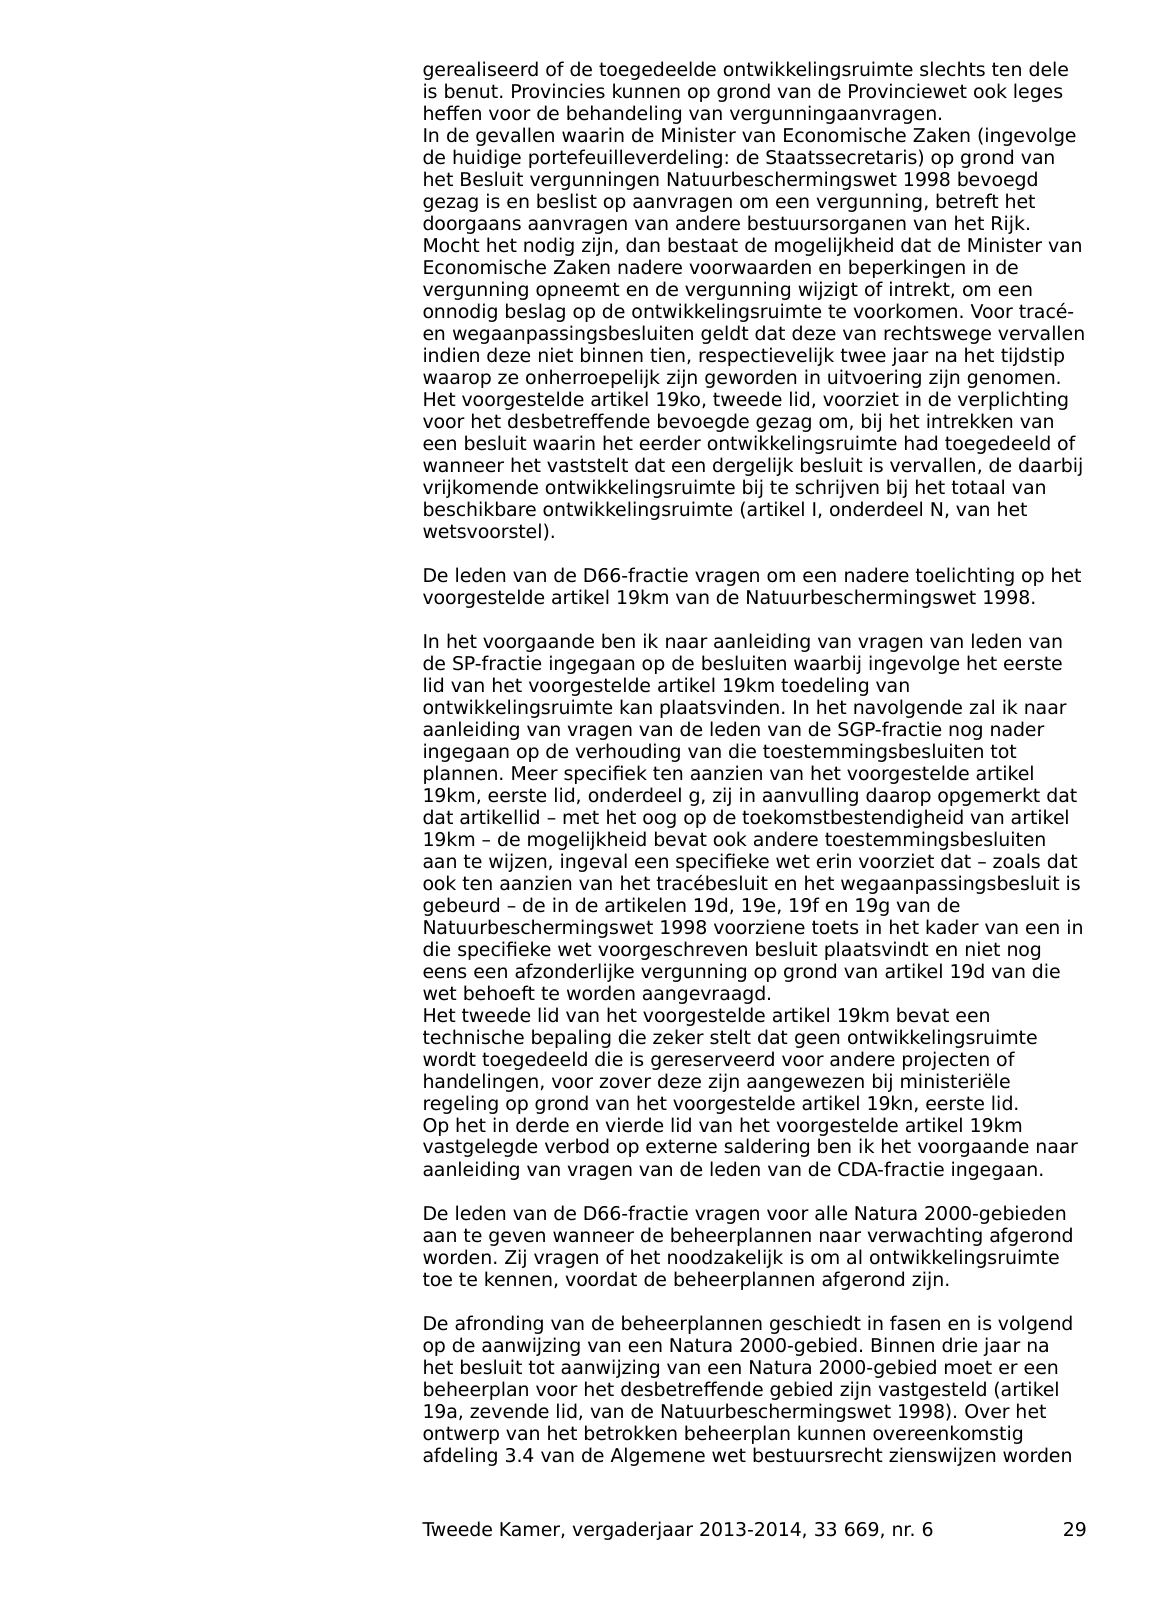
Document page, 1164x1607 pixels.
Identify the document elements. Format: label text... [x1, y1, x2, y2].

text Het voorgestelde artikel 19ko, tweede lid, voorziet in de verplichting voor het desbetreffende bevoegde gezag om, bij het intrekken van een besluit waarin het eerder ontwikkelingsruimte had toegedeeld of wanneer het vaststelt dat een dergelijk besluit is vervallen, de daarbij vrijkomende ontwikkelingsruimte bij te schrijven bij het totaal van beschikbare ontwikkelingsruimte (artikel I, onderdeel N, van het wetsvoorstel). [422, 389, 1087, 543]
text Op het in derde en vierde lid van het voorgestelde artikel 19km vastgelegde verbod op externe saldering ben ik het voorgaande naar aanleiding van vragen van de leden van de CDA-fractie ingegaan. [422, 1114, 1087, 1180]
text In de gevallen waarin de Minister van Economische Zaken (ingevolge de huidige portefeuilleverdeling: de Staatssecretaris) op grond van het Besluit vergunningen Natuurbeschermingswet 1998 bevoegd gezag is en beslist op aanvragen om een vergunning, betreft het doorgaans aanvragen van andere bestuursorganen van het Rijk. Mocht het nodig zijn, dan bestaat de mogelijkheid dat de Minister van Economische Zaken nadere voorwaarden en beperkingen in de vergunning opneemt en de vergunning wijzigt of intrekt, om een onnodig beslag op de ontwikkelingsruimte te voorkomen. Voor tracé- en wegaanpassingsbesluiten geldt dat deze van rechtswege vervallen indien deze niet binnen tien, respectievelijk twee jaar na het tijdstip waarop ze onherroepelijk zijn geworden in uitvoering zijn genomen. [422, 125, 1087, 389]
text In het voorgaande ben ik naar aanleiding van vragen van leden van de SP-fractie ingegaan op de besluiten waarbij ingevolge het eerste lid van het voorgestelde artikel 19km toedeling van ontwikkelingsruimte kan plaatsvinden. In het navolgende zal ik naar aanleiding van vragen van de leden van de SGP-fractie nog nader ingegaan op de verhouding van die toestemmingsbesluiten tot plannen. Meer specifiek ten aanzien van het voorgestelde artikel 19km, eerste lid, onderdeel g, zij in aanvulling daarop opgemerkt dat dat artikellid – met het oog op de toekomstbestendigheid van artikel 19km – de mogelijkheid bevat ook andere toestemmingsbesluiten aan te wijzen, ingeval een specifieke wet erin voorziet dat – zoals dat ook ten aanzien van het tracébesluit en het wegaanpassingsbesluit is gebeurd – de in de artikelen 19d, 19e, 19f en 19g van de Natuurbeschermingswet 1998 voorziene toets in het kader van een in die specifieke wet voorgeschreven besluit plaatsvindt en niet nog eens een afzonderlijke vergunning op grond van artikel 19d van die wet behoeft te worden aangevraagd. [422, 631, 1087, 1004]
text gerealiseerd of de toegedeelde ontwikkelingsruimte slechts ten dele is benut. Provincies kunnen op grond van de Provinciewet ook leges heffen voor de behandeling van vergunningaanvragen. [422, 59, 1087, 125]
text De leden van de D66-fractie vragen om een nadere toelichting op het voorgestelde artikel 19km van de Natuurbeschermingswet 1998. [422, 565, 1087, 609]
text Het tweede lid van het voorgestelde artikel 19km bevat een technische bepaling die zeker stelt dat geen ontwikkelingsruimte wordt toegedeeld die is gereserveerd voor andere projecten of handelingen, voor zover deze zijn aangewezen bij ministeriële regeling op grond van het voorgestelde artikel 19kn, eerste lid. [422, 1004, 1087, 1114]
text De afronding van de beheerplannen geschiedt in fasen en is volgend op de aanwijzing van een Natura 2000-gebied. Binnen drie jaar na het besluit tot aanwijzing van een Natura 2000-gebied moet er een beheerplan voor het desbetreffende gebied zijn vastgesteld (artikel 19a, zevende lid, van de Natuurbeschermingswet 1998). Over het ontwerp van het betrokken beheerplan kunnen overeenkomstig afdeling 3.4 van de Algemene wet bestuursrecht zienswijzen worden [422, 1313, 1087, 1467]
text De leden van de D66-fractie vragen voor alle Natura 2000-gebieden aan te geven wanneer de beheerplannen naar verwachting afgerond worden. Zij vragen of het noodzakelijk is om al ontwikkelingsruimte toe te kennen, voordat de beheerplannen afgerond zijn. [422, 1203, 1087, 1291]
